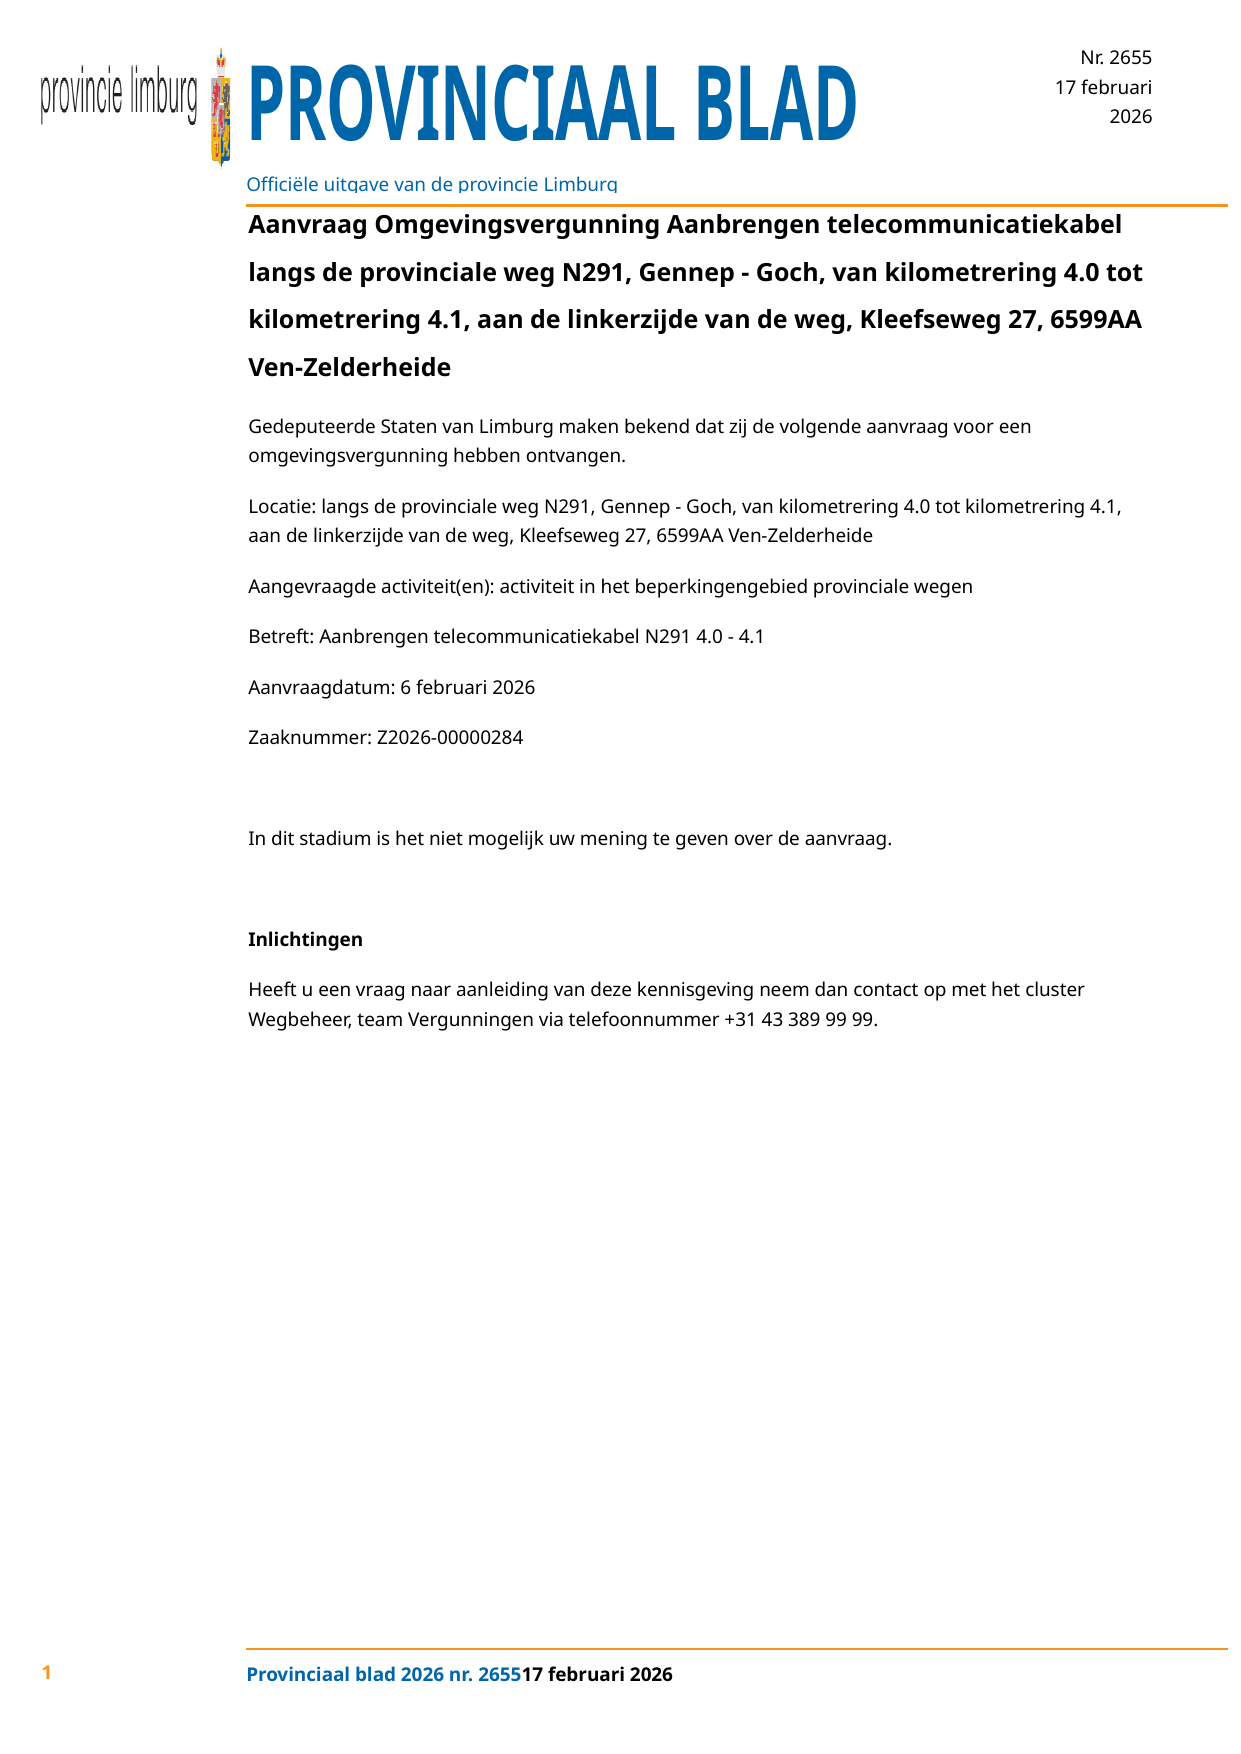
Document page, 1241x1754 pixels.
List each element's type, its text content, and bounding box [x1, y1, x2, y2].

text Aanvraagdatum: 6 februari 2026 [248, 674, 1152, 700]
text Locatie: langs de provinciale weg N291, Gennep - Goch, van kilometrering 4.0 tot kilometrering 4.1, aan de linkerzijde van de weg, Kleefseweg 27, 6599AA Ven-Zelderheide [248, 493, 1152, 548]
text Aangevraagde activiteit(en): activiteit in het beperkingengebied provinciale wegen [248, 573, 1152, 599]
text Heeft u een vraag naar aanleiding van deze kennisgeving neem dan contact op met het cluster Wegbeheer, team Vergunningen via telefoonnummer +31 43 389 99 99. [248, 976, 1152, 1032]
text Zaaknummer: Z2026-00000284 [248, 724, 1152, 750]
text Gedeputeerde Staten van Limburg maken bekend dat zij de volgende aanvraag voor een omgevingsvergunning hebben ontvangen. [248, 413, 1152, 468]
picture [41, 47, 231, 172]
text Aanvraag Omgevingsvergunning Aanbrengen telecommunicatiekabel langs de provinciale weg N291, Gennep - Goch, van kilometrering 4.0 tot kilometrering 4.1, aan de linkerzijde van de weg, Kleefseweg 27, 6599AA Ven-Zelderheide [248, 207, 1152, 384]
text In dit stadium is het niet mogelijk uw mening te geven over de aanvraag. [248, 825, 1152, 851]
text Betreft: Aanbrengen telecommunicatiekabel N291 4.0 - 4.1 [248, 623, 1152, 649]
text Inlichtingen [248, 926, 1152, 952]
